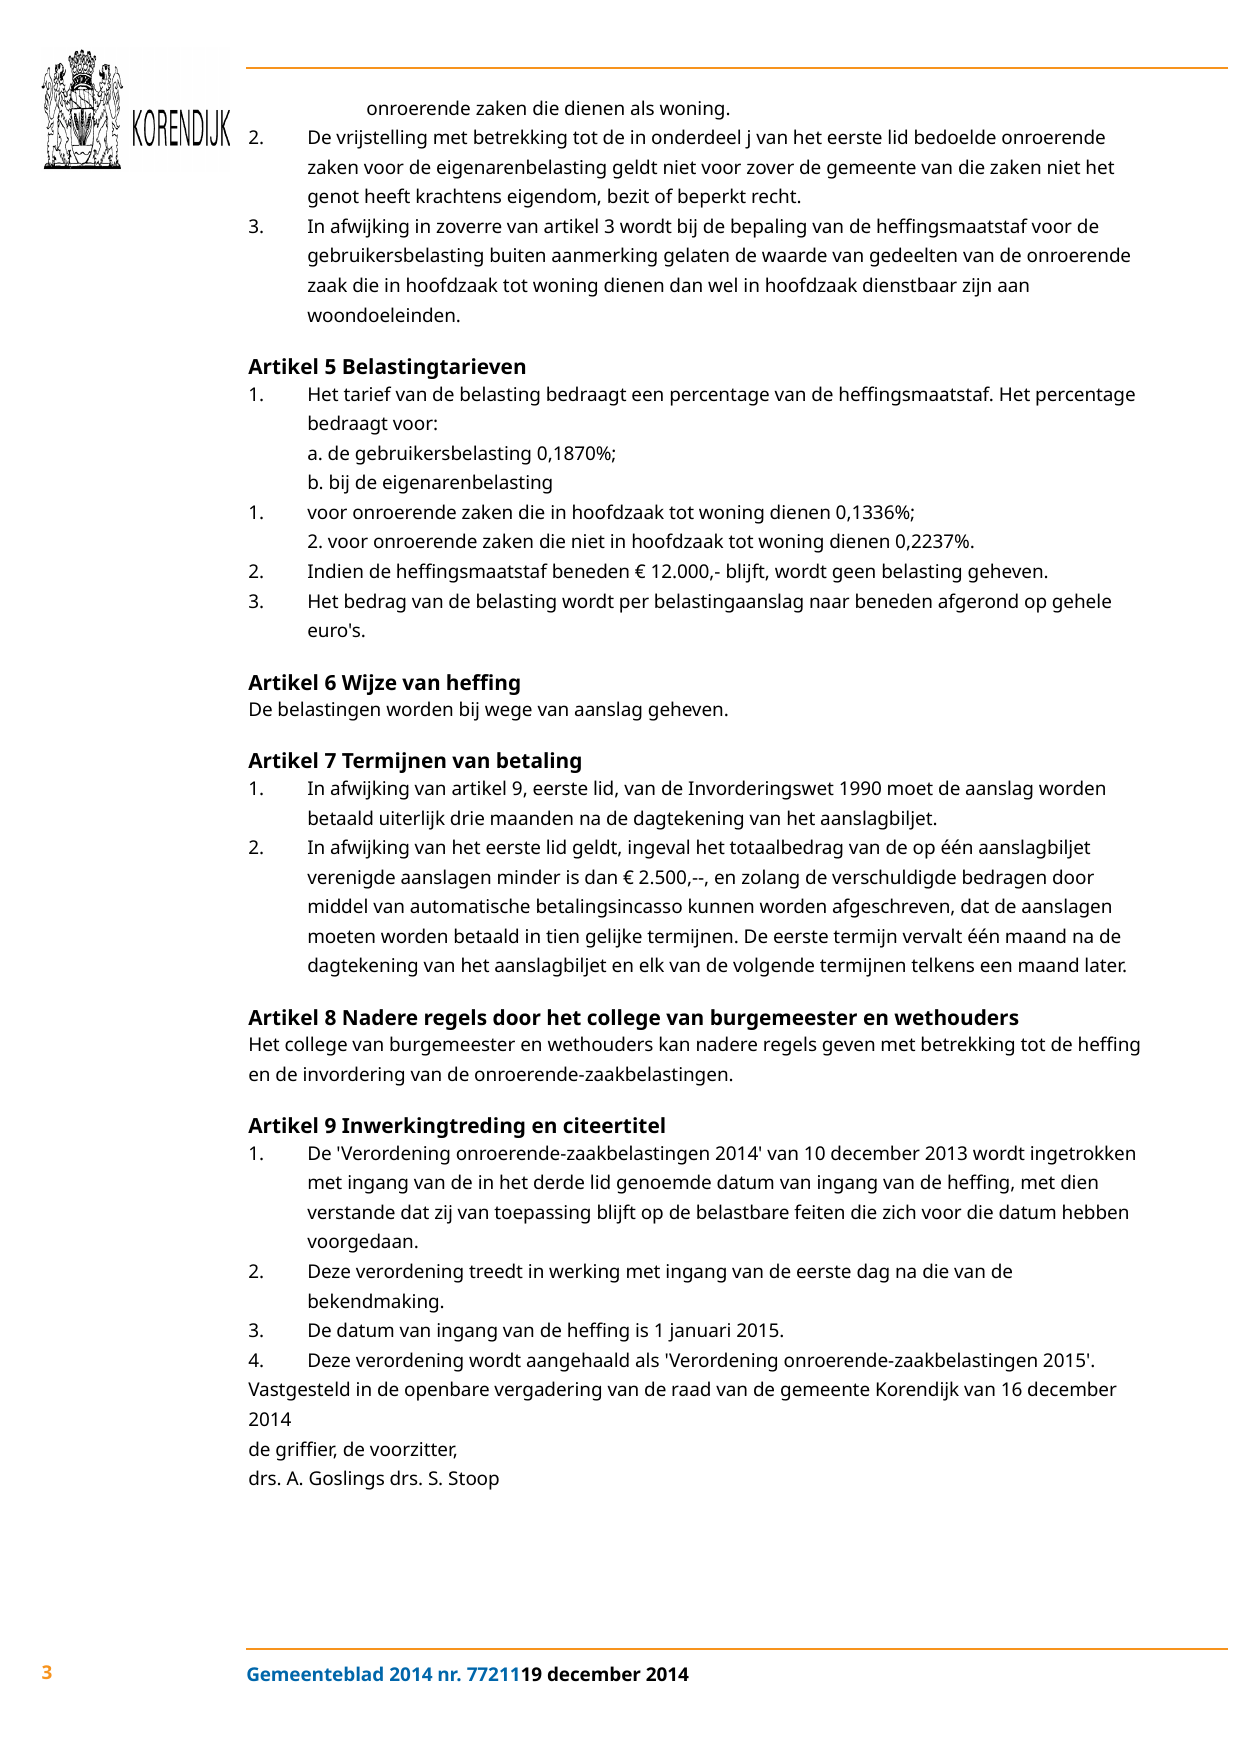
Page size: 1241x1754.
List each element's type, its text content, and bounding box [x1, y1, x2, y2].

list De datum van ingang van de heffing is 1 januari 2015. [248, 1317, 1152, 1343]
text Artikel 9 Inwerkingtreding en citeertitel [248, 1111, 1152, 1140]
list De 'Verordening onroerende-zaakbelastingen 2014' van 10 december 2013 wordt ingetrokken met ingang van de in het derde lid genoemde datum van ingang van de heffing, met dien verstande dat zij van toepassing blijft op de belastbare feiten die zich voor die datum hebben voorgedaan. [248, 1140, 1152, 1254]
text Artikel 7 Termijnen van betaling [248, 747, 1152, 775]
list De vrijstelling met betrekking tot de in onderdeel j van het eerste lid bedoelde onroerende zaken voor de eigenarenbelasting geldt niet voor zover de gemeente van die zaken niet het genot heeft krachtens eigendom, bezit of beperkt recht. [248, 124, 1152, 209]
list bedraagt voor: [248, 410, 1152, 436]
text De belastingen worden bij wege van aanslag geheven. [248, 696, 1152, 722]
text Artikel 8 Nadere regels door het college van burgemeester en wethouders [248, 1003, 1152, 1031]
picture [41, 47, 231, 172]
list a. de gebruikersbelasting 0,1870%; [248, 440, 1152, 466]
text Artikel 5 Belastingtarieven [248, 352, 1152, 381]
list In afwijking van het eerste lid geldt, ingeval het totaalbedrag van de op één aanslagbiljet verenigde aanslagen minder is dan € 2.500,--, en zolang de verschuldigde bedragen door middel van automatische betalingsincasso kunnen worden afgeschreven, dat de aanslagen moeten worden betaald in tien gelijke termijnen. De eerste termijn vervalt één maand na de dagtekening van het aanslagbiljet en elk van de volgende termijnen telkens een maand later. [248, 834, 1152, 978]
text Vastgesteld in de openbare vergadering van de raad van de gemeente Korendijk van 16 december 2014 [248, 1377, 1152, 1432]
list b. bij de eigenarenbelasting [248, 469, 1152, 495]
list onroerende zaken die dienen als woning. [307, 95, 1152, 121]
list In afwijking in zoverre van artikel 3 wordt bij de bepaling van de heffingsmaatstaf voor de gebruikersbelasting buiten aanmerking gelaten de waarde van gedeelten van de onroerende zaak die in hoofdzaak tot woning dienen dan wel in hoofdzaak dienstbaar zijn aan woondoeleinden. [248, 213, 1152, 328]
text Artikel 6 Wijze van heffing [248, 668, 1152, 696]
list Het tarief van de belasting bedraagt een percentage van de heffingsmaatstaf. Het percentage [248, 381, 1152, 406]
list voor onroerende zaken die in hoofdzaak tot woning dienen 0,1336%; [248, 499, 1152, 525]
list Het bedrag van de belasting wordt per belastingaanslag naar beneden afgerond op gehele euro's. [248, 588, 1152, 643]
text Het college van burgemeester en wethouders kan nadere regels geven met betrekking tot de heffing en de invordering van de onroerende-zaakbelastingen. [248, 1031, 1152, 1087]
list 2. voor onroerende zaken die niet in hoofdzaak tot woning dienen 0,2237%. [248, 529, 1152, 554]
text de griffier, de voorzitter, [248, 1436, 1152, 1461]
list Deze verordening treedt in werking met ingang van de eerste dag na die van de bekendmaking. [248, 1258, 1152, 1313]
text drs. A. Goslings drs. S. Stoop [248, 1465, 1152, 1491]
list In afwijking van artikel 9, eerste lid, van de Invorderingswet 1990 moet de aanslag worden betaald uiterlijk drie maanden na de dagtekening van het aanslagbiljet. [248, 775, 1152, 830]
list Indien de heffingsmaatstaf beneden € 12.000,- blijft, wordt geen belasting geheven. [248, 558, 1152, 584]
list Deze verordening wordt aangehaald als 'Verordening onroerende-zaakbelastingen 2015'. [248, 1347, 1152, 1373]
